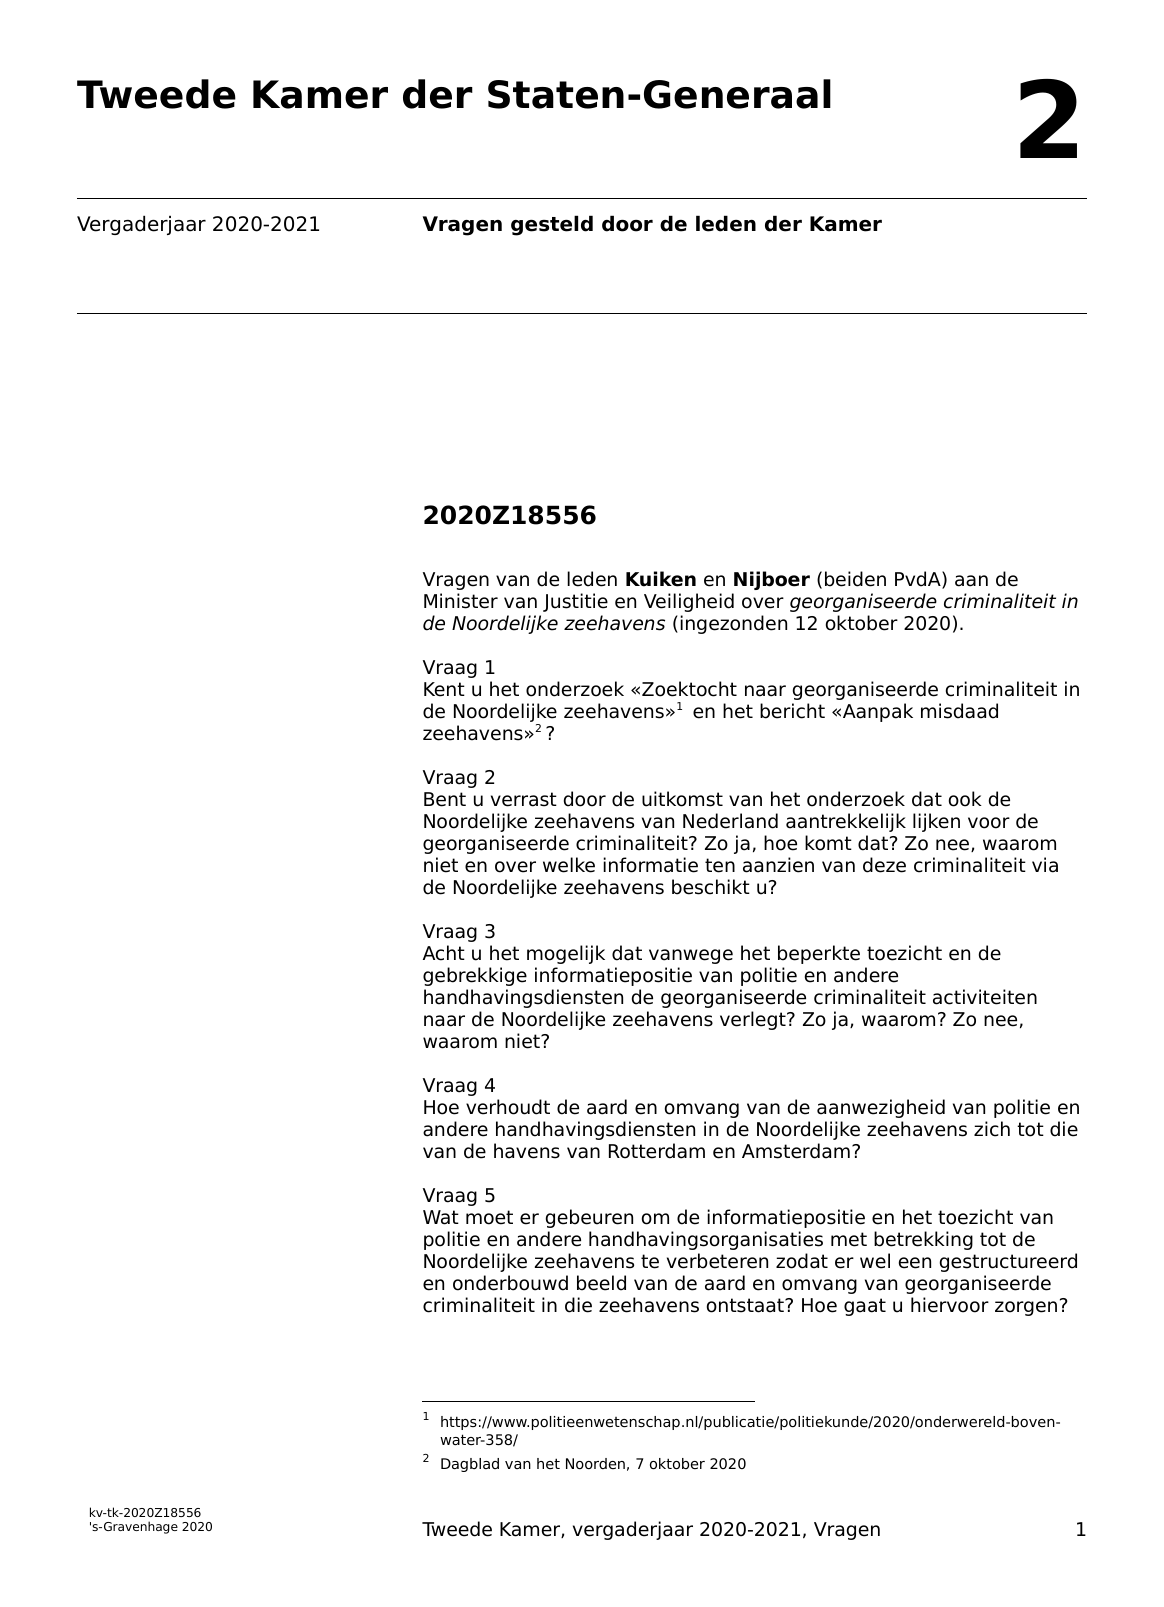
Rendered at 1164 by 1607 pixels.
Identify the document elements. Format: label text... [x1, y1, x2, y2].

table_header Tweede Kamer der Staten-Generaal [77, 59, 886, 198]
text 2020Z18556 [422, 501, 1087, 531]
text Dagblad van het Noorden, 7 oktober 2020 [422, 1452, 1087, 1474]
text Kent u het onderzoek «Zoektocht naar georganiseerde criminaliteit in de Noordelijke zeehavens» en het bericht «Aanpak misdaad zeehavens»? [422, 679, 1087, 745]
text Vraag 5 [422, 1185, 1087, 1207]
table_cell Vergaderjaar 2020-2021 [77, 199, 422, 313]
text Bent u verrast door de uitkomst van het onderzoek dat ook de Noordelijke zeehavens van Nederland aantrekkelijk lijken voor de georganiseerde criminaliteit? Zo ja, hoe komt dat? Zo nee, waarom niet en over welke informatie ten aanzien van deze criminaliteit via de Noordelijke zeehavens beschikt u? [422, 789, 1087, 899]
text Vraag 4 [422, 1075, 1087, 1097]
table_cell Vragen gesteld door de leden der Kamer [422, 199, 1087, 313]
text Vragen van de leden Kuiken en Nijboer (beiden PvdA) aan de Minister van Justitie en Veiligheid over georganiseerde criminaliteit in de Noordelijke zeehavens (ingezonden 12 oktober 2020). [422, 569, 1087, 635]
text Vraag 1 [422, 657, 1087, 679]
text kv-tk-2020Z18556 [88, 1506, 323, 1520]
text 's-Gravenhage 2020 [88, 1520, 323, 1534]
text https://www.politieenwetenschap.nl/publicatie/politiekunde/2020/onderwereld-boven-water-358/ [422, 1410, 1087, 1449]
text Hoe verhoudt de aard en omvang van de aanwezigheid van politie en andere handhavingsdiensten in de Noordelijke zeehavens zich tot die van de havens van Rotterdam en Amsterdam? [422, 1097, 1087, 1163]
text Acht u het mogelijk dat vanwege het beperkte toezicht en de gebrekkige informatiepositie van politie en andere handhavingsdiensten de georganiseerde criminaliteit activiteiten naar de Noordelijke zeehavens verlegt? Zo ja, waarom? Zo nee, waarom niet? [422, 943, 1087, 1053]
text Wat moet er gebeuren om de informatiepositie en het toezicht van politie en andere handhavingsorganisaties met betrekking tot de Noordelijke zeehavens te verbeteren zodat er wel een gestructureerd en onderbouwd beeld van de aard en omvang van georganiseerde criminaliteit in die zeehavens ontstaat? Hoe gaat u hiervoor zorgen? [422, 1207, 1087, 1317]
text Vraag 2 [422, 767, 1087, 789]
text Vraag 3 [422, 921, 1087, 943]
table_header 2 [886, 59, 1087, 198]
